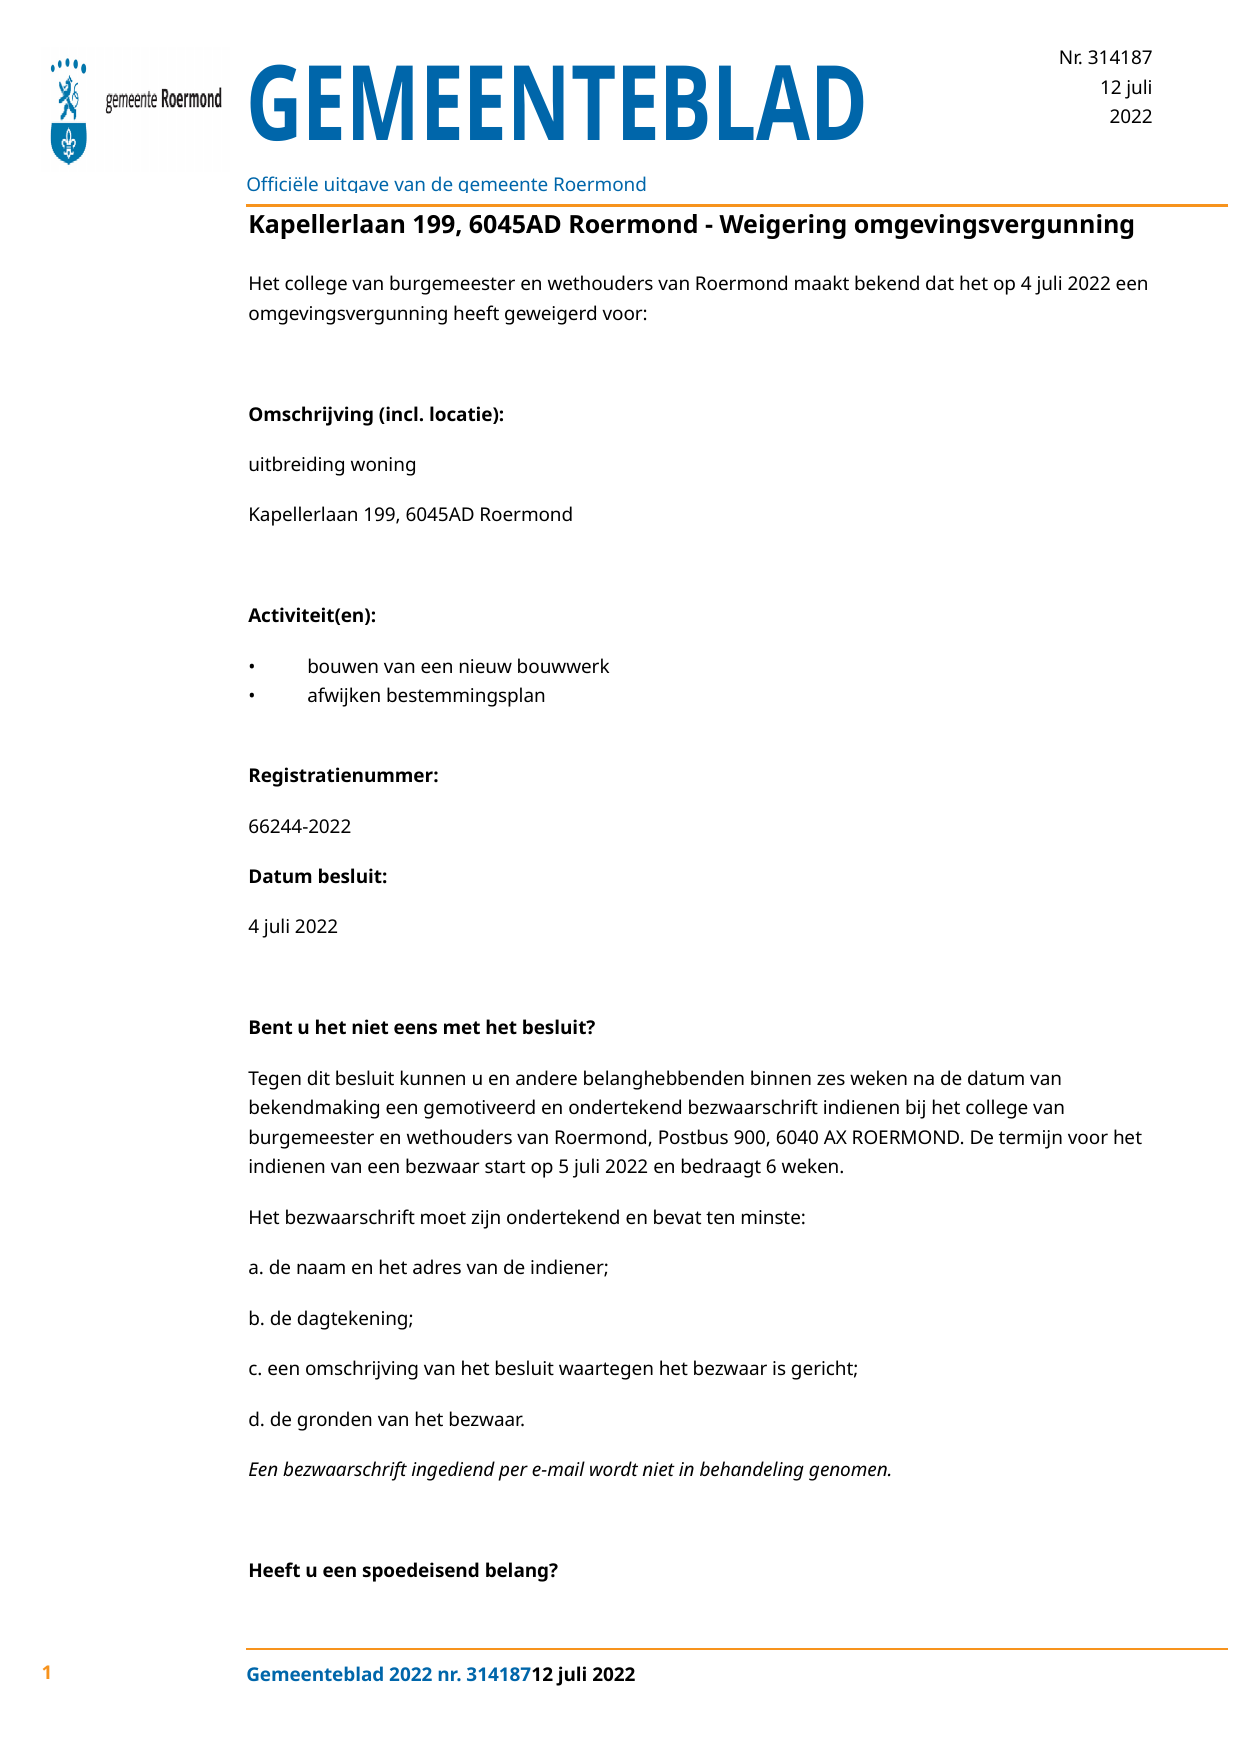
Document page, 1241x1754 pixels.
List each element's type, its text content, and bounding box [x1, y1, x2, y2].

text Registratienummer: [248, 762, 1152, 788]
list bouwen van een nieuw bouwwerk [248, 653, 1152, 678]
text 4 juli 2022 [248, 914, 1152, 939]
text Kapellerlaan 199, 6045AD Roermond [248, 502, 1152, 527]
picture [41, 47, 231, 172]
text Het college van burgemeester en wethouders van Roermond maakt bekend dat het op 4 juli 2022 een omgevingsvergunning heeft geweigerd voor: [248, 270, 1152, 326]
text Kapellerlaan 199, 6045AD Roermond - Weigering omgevingsvergunning [248, 207, 1152, 241]
text 66244-2022 [248, 813, 1152, 838]
text Activiteit(en): [248, 602, 1152, 628]
text Een bezwaarschrift ingediend per e-mail wordt niet in behandeling genomen. [248, 1456, 1152, 1482]
text Het bezwaarschrift moet zijn ondertekend en bevat ten minste: [248, 1204, 1152, 1230]
text c. een omschrijving van het besluit waartegen het bezwaar is gericht; [248, 1355, 1152, 1381]
text Tegen dit besluit kunnen u en andere belanghebbenden binnen zes weken na de datum van bekendmaking een gemotiveerd en ondertekend bezwaarschrift indienen bij het college van burgemeester en wethouders van Roermond, Postbus 900, 6040 AX ROERMOND. De termijn voor het indienen van een bezwaar start op 5 juli 2022 en bedraagt 6 weken. [248, 1065, 1152, 1179]
text d. de gronden van het bezwaar. [248, 1406, 1152, 1431]
text Bent u het niet eens met het besluit? [248, 1014, 1152, 1040]
text b. de dagtekening; [248, 1305, 1152, 1331]
list afwijken bestemmingsplan [248, 682, 1152, 708]
text Datum besluit: [248, 863, 1152, 889]
text Omschrijving (incl. locatie): [248, 401, 1152, 426]
text a. de naam en het adres van de indiener; [248, 1254, 1152, 1280]
text uitbreiding woning [248, 451, 1152, 477]
text Heeft u een spoedeisend belang? [248, 1557, 1152, 1583]
